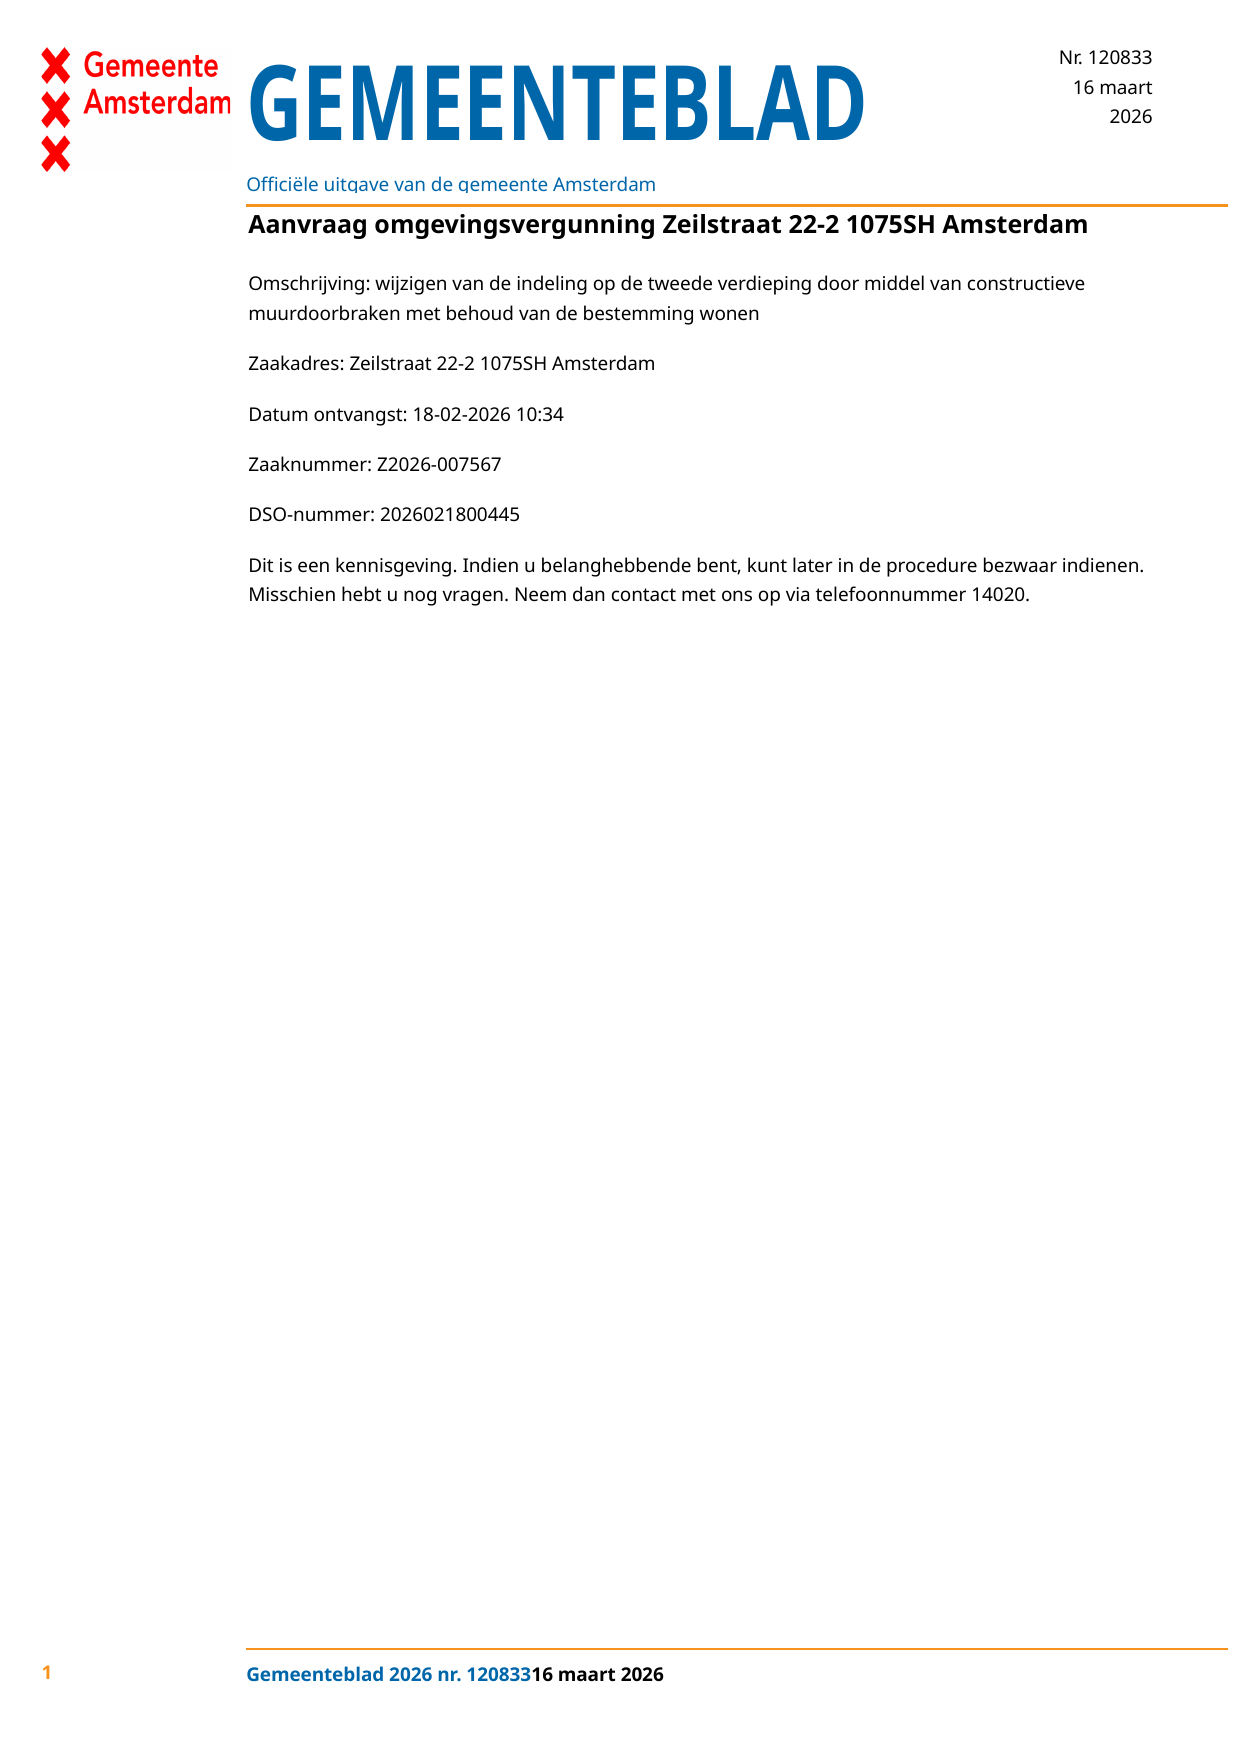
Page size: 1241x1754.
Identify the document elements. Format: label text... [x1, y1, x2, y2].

text Aanvraag omgevingsvergunning Zeilstraat 22-2 1075SH Amsterdam [248, 207, 1152, 241]
text Omschrijving: wijzigen van de indeling op de tweede verdieping door middel van constructieve muurdoorbraken met behoud van de bestemming wonen [248, 270, 1152, 326]
picture [41, 47, 231, 172]
text Datum ontvangst: 18-02-2026 10:34 [248, 401, 1152, 426]
text Dit is een kennisgeving. Indien u belanghebbende bent, kunt later in de procedure bezwaar indienen. Misschien hebt u nog vragen. Neem dan contact met ons op via telefoonnummer 14020. [248, 552, 1152, 607]
text Zaaknummer: Z2026-007567 [248, 451, 1152, 477]
text DSO-nummer: 2026021800445 [248, 502, 1152, 527]
text Zaakadres: Zeilstraat 22-2 1075SH Amsterdam [248, 350, 1152, 376]
